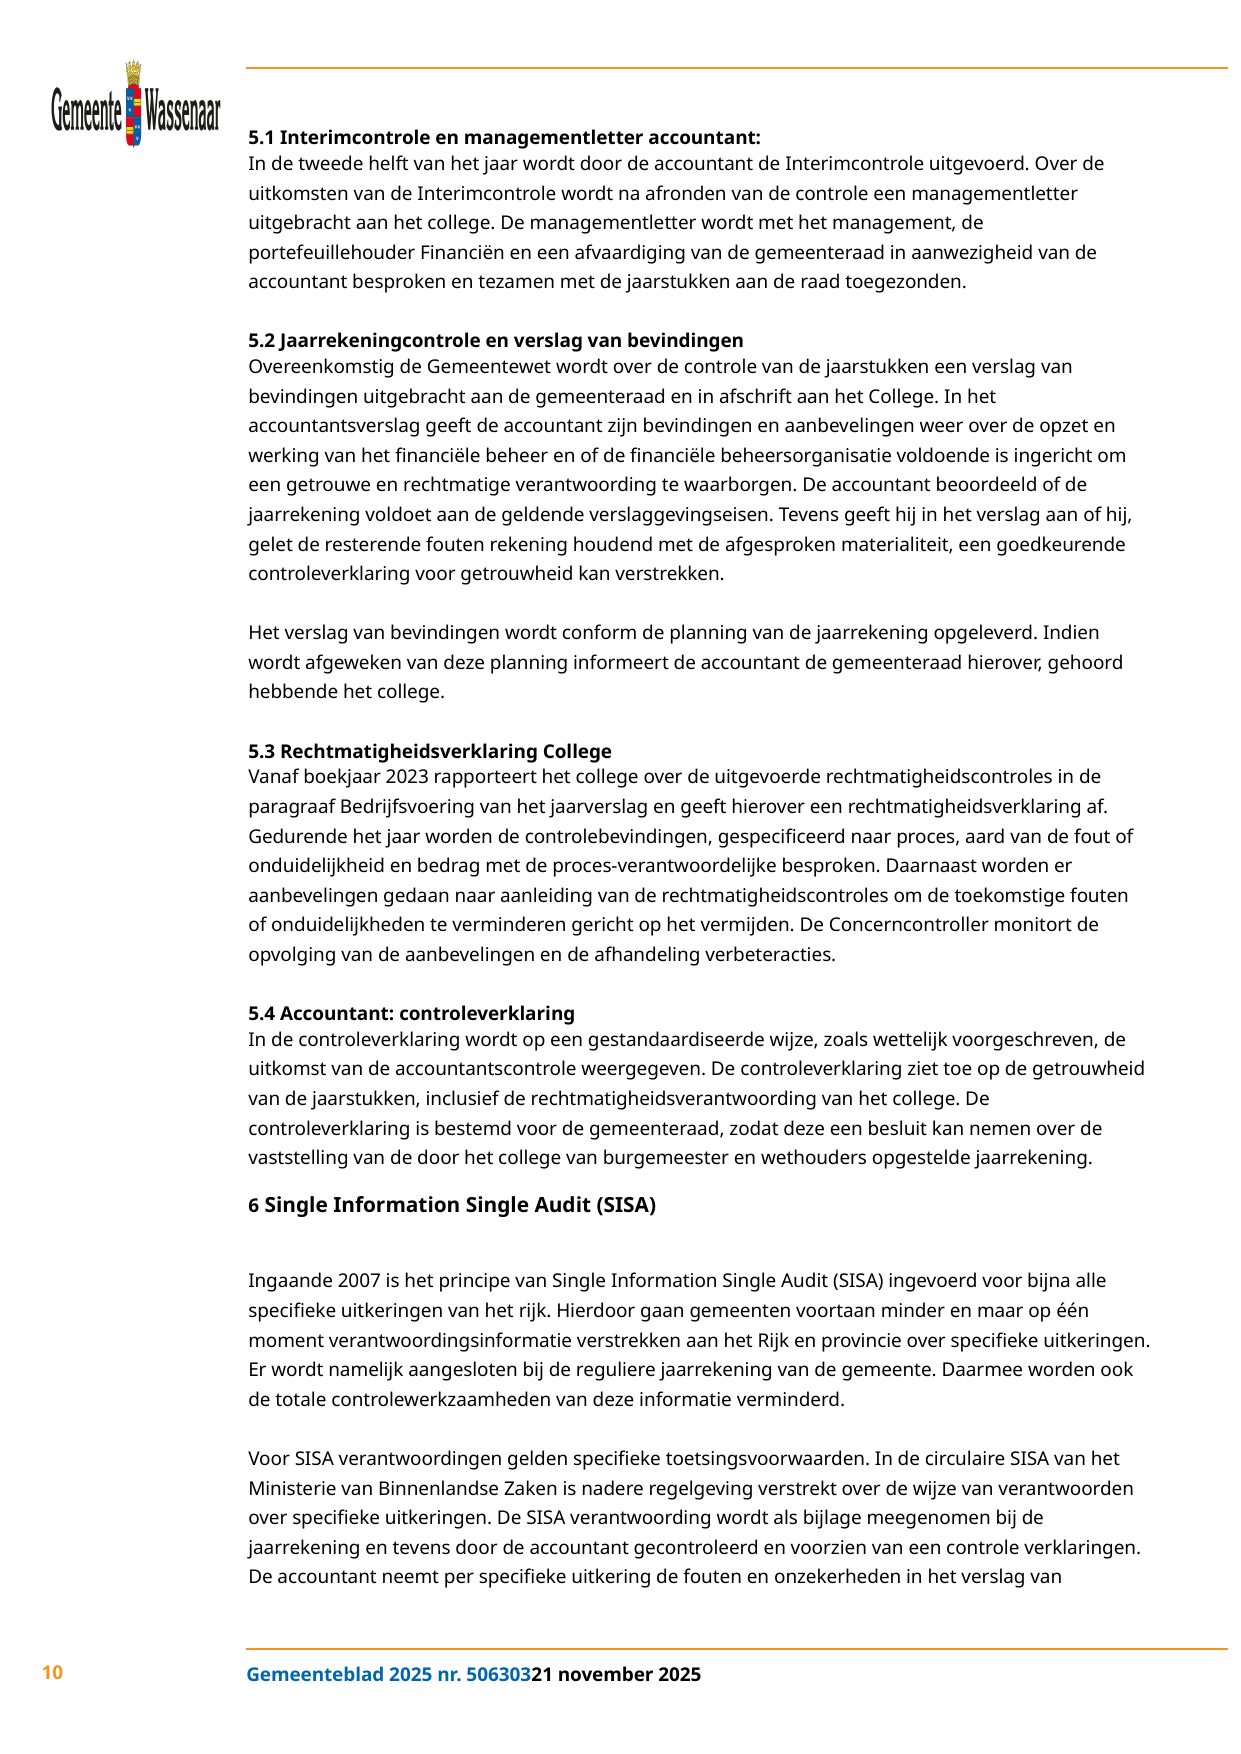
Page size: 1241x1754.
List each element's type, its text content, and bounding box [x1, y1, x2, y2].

picture [41, 47, 231, 172]
text In de tweede helft van het jaar wordt door de accountant de Interimcontrole uitgevoerd. Over de uitkomsten van de Interimcontrole wordt na afronden van de controle een managementletter uitgebracht aan het college. De managementletter wordt met het management, de portefeuillehouder Financiën en een afvaardiging van de gemeenteraad in aanwezigheid van de accountant besproken en tezamen met de jaarstukken aan de raad toegezonden. [248, 150, 1152, 294]
text 5.2 Jaarrekeningcontrole en verslag van bevindingen [248, 328, 1152, 353]
text Vanaf boekjaar 2023 rapporteert het college over de uitgevoerde rechtmatigheidscontroles in de paragraaf Bedrijfsvoering van het jaarverslag en geeft hierover een rechtmatigheidsverklaring af. Gedurende het jaar worden de controlebevindingen, gespecificeerd naar proces, aard van de fout of onduidelijkheid en bedrag met de proces-verantwoordelijke besproken. Daarnaast worden er aanbevelingen gedaan naar aanleiding van de rechtmatigheidscontroles om de toekomstige fouten of onduidelijkheden te verminderen gericht op het vermijden. De Concerncontroller monitort de opvolging van de aanbevelingen en de afhandeling verbeteracties. [248, 764, 1152, 967]
text Voor SISA verantwoordingen gelden specifieke toetsingsvoorwaarden. In de circulaire SISA van het Ministerie van Binnenlandse Zaken is nadere regelgeving verstrekt over de wijze van verantwoorden over specifieke uitkeringen. De SISA verantwoording wordt als bijlage meegenomen bij de jaarrekening en tevens door de accountant gecontroleerd en voorzien van een controle verklaringen. De accountant neemt per specifieke uitkering de fouten en onzekerheden in het verslag van [248, 1445, 1152, 1589]
text Ingaande 2007 is het principe van Single Information Single Audit (SISA) ingevoerd voor bijna alle specifieke uitkeringen van het rijk. Hierdoor gaan gemeenten voortaan minder en maar op één moment verantwoordingsinformatie verstrekken aan het Rijk en provincie over specifieke uitkeringen. Er wordt namelijk aangesloten bij de reguliere jaarrekening van de gemeente. Daarmee worden ook de totale controlewerkzaamheden van deze informatie verminderd. [248, 1268, 1152, 1412]
text 5.4 Accountant: controleverklaring [248, 1000, 1152, 1026]
text 5.3 Rechtmatigheidsverklaring College [248, 738, 1152, 764]
text 5.1 Interimcontrole en managementletter accountant: [248, 124, 1152, 150]
text 6 Single Information Single Audit (SISA) [248, 1190, 1152, 1218]
text Overeenkomstig de Gemeentewet wordt over de controle van de jaarstukken een verslag van bevindingen uitgebracht aan de gemeenteraad en in afschrift aan het College. In het accountantsverslag geeft de accountant zijn bevindingen en aanbevelingen weer over de opzet en werking van het financiële beheer en of de financiële beheersorganisatie voldoende is ingericht om een getrouwe en rechtmatige verantwoording te waarborgen. De accountant beoordeeld of de jaarrekening voldoet aan de geldende verslaggevingseisen. Tevens geeft hij in het verslag aan of hij, gelet de resterende fouten rekening houdend met de afgesproken materialiteit, een goedkeurende controleverklaring voor getrouwheid kan verstrekken. [248, 353, 1152, 586]
text In de controleverklaring wordt op een gestandaardiseerde wijze, zoals wettelijk voorgeschreven, de uitkomst van de accountantscontrole weergegeven. De controleverklaring ziet toe op de getrouwheid van de jaarstukken, inclusief de rechtmatigheidsverantwoording van het college. De controleverklaring is bestemd voor de gemeenteraad, zodat deze een besluit kan nemen over de vaststelling van de door het college van burgemeester en wethouders opgestelde jaarrekening. [248, 1026, 1152, 1170]
text Het verslag van bevindingen wordt conform de planning van de jaarrekening opgeleverd. Indien wordt afgeweken van deze planning informeert de accountant de gemeenteraad hierover, gehoord hebbende het college. [248, 619, 1152, 704]
